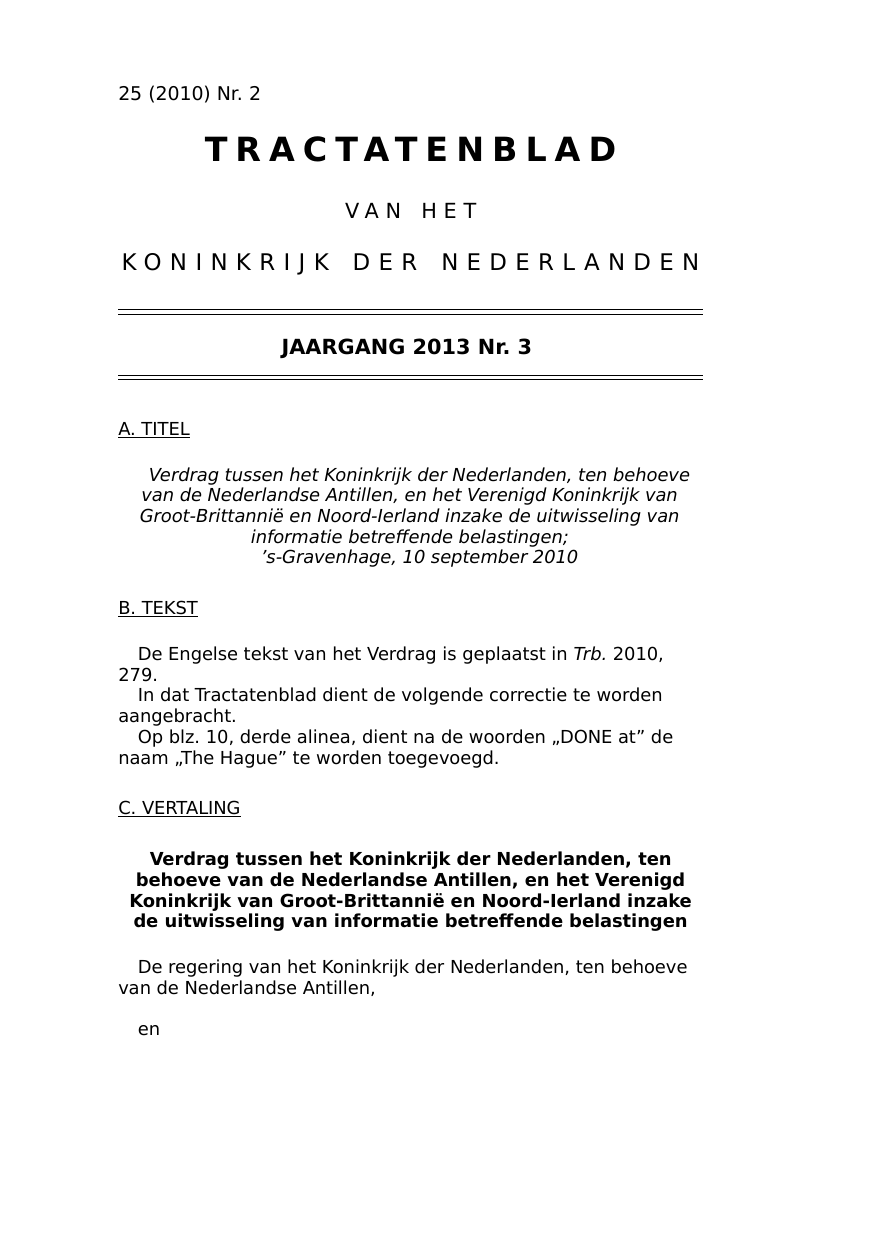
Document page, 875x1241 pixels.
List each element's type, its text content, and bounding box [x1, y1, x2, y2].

text ’s-Gravenhage, 10 september 2010 [118, 547, 703, 568]
subtitle B. TEKST [118, 598, 703, 619]
text en [118, 1018, 703, 1039]
text JAARGANG 2013 Nr. 3 [118, 335, 703, 359]
subtitle Verdrag tussen het Koninkrijk der Nederlanden, ten behoeve van de Nederlandse Antillen, en het Verenigd Koninkrijk van Groot-Brittannië en Noord-Ierland inzake de uitwisseling van informatie betreffende belastingen [118, 849, 703, 932]
text TRACTATENBLAD [118, 130, 703, 169]
subtitle A. TITEL [118, 419, 703, 439]
text 25 (2010) Nr. 2 [118, 83, 703, 105]
text De Engelse tekst van het Verdrag is geplaatst in Trb. 2010, 279. [118, 644, 703, 685]
text In dat Tractatenblad dient de volgende correctie te worden aangebracht. [118, 685, 703, 727]
text KONINKRIJK DER NEDERLANDEN [118, 249, 703, 276]
text VAN HET [118, 199, 703, 223]
subtitle C. VERTALING [118, 798, 703, 819]
text De regering van het Koninkrijk der Nederlanden, ten behoeve van de Nederlandse Antillen, [118, 957, 703, 998]
text Op blz. 10, derde alinea, dient na de woorden „DONE at” de naam „The Hague” te worden toegevoegd. [118, 727, 703, 768]
text Verdrag tussen het Koninkrijk der Nederlanden, ten behoeve van de Nederlandse Antillen, en het Verenigd Koninkrijk van Groot-Brittannië en Noord-Ierland inzake de uitwisseling van informatie betreffende belastingen; [118, 464, 703, 547]
